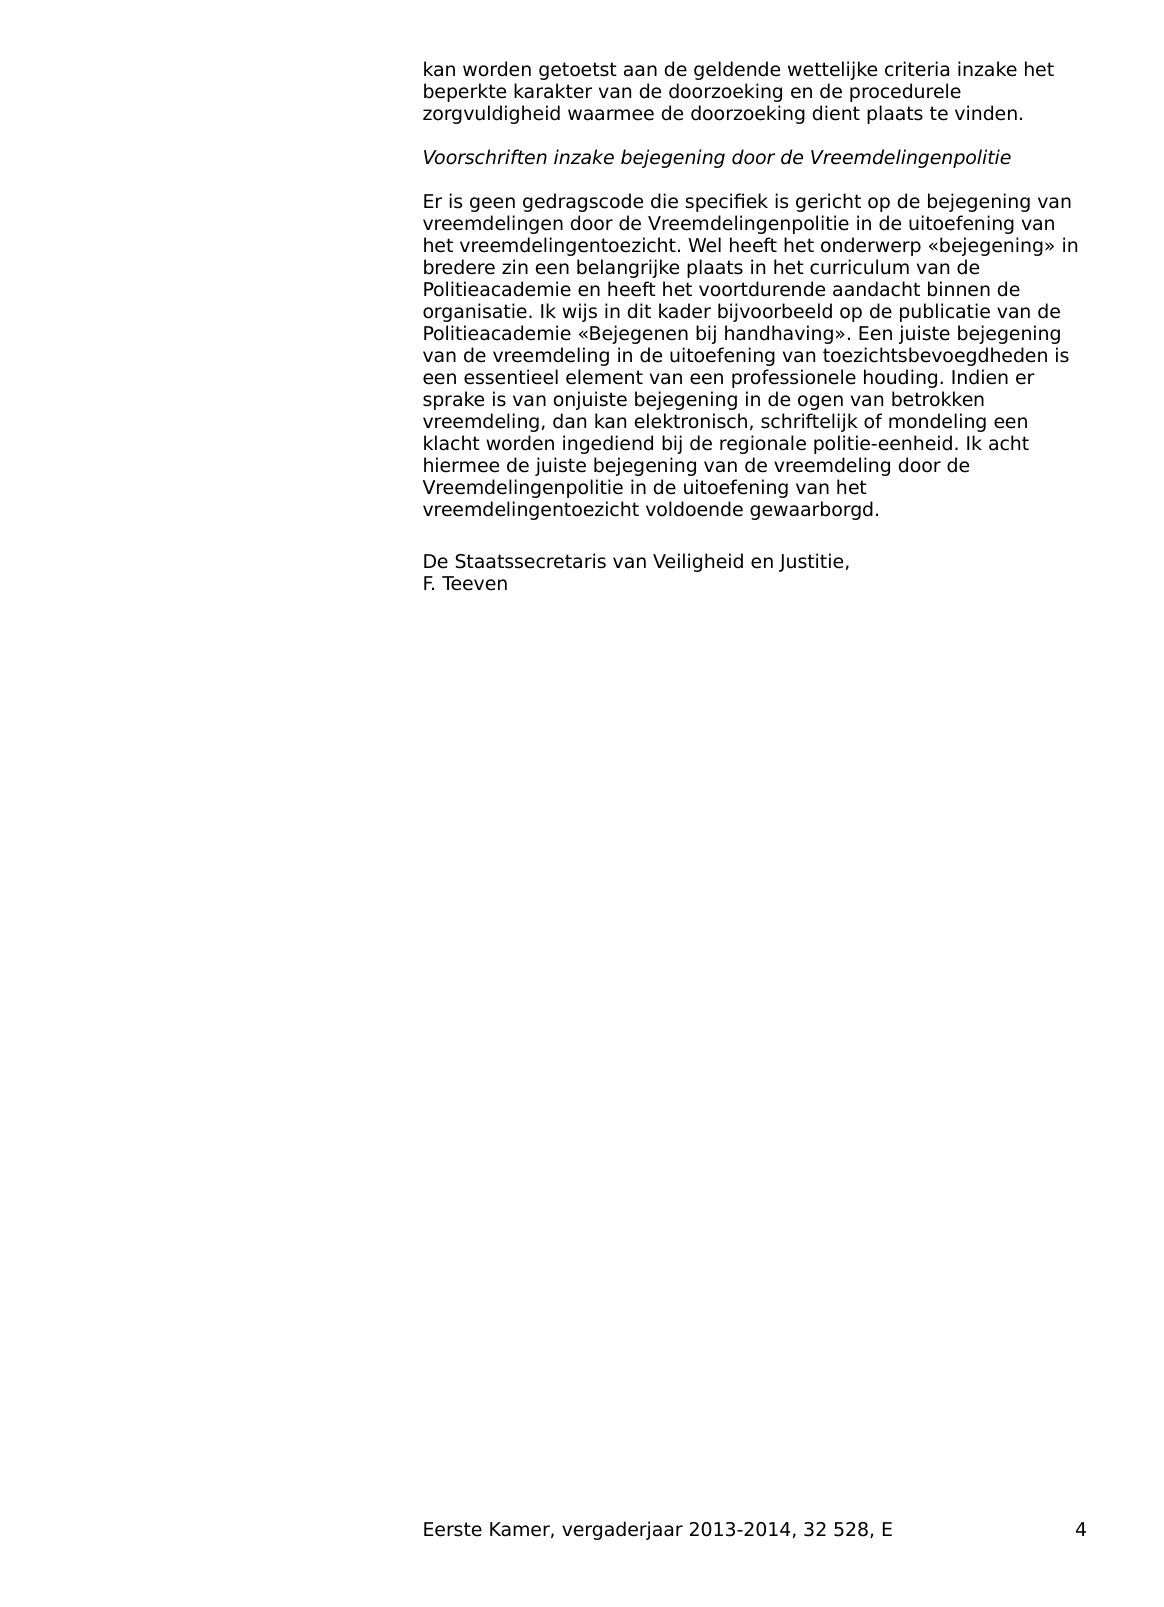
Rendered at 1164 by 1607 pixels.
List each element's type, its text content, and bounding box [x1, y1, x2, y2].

subtitle Voorschriften inzake bejegening door de Vreemdelingenpolitie [422, 147, 1087, 169]
text Er is geen gedragscode die specifiek is gericht op de bejegening van vreemdelingen door de Vreemdelingenpolitie in de uitoefening van het vreemdelingentoezicht. Wel heeft het onderwerp «bejegening» in bredere zin een belangrijke plaats in het curriculum van de Politieacademie en heeft het voortdurende aandacht binnen de organisatie. Ik wijs in dit kader bijvoorbeeld op de publicatie van de Politieacademie «Bejegenen bij handhaving». Een juiste bejegening van de vreemdeling in de uitoefening van toezichtsbevoegdheden is een essentieel element van een professionele houding. Indien er sprake is van onjuiste bejegening in de ogen van betrokken vreemdeling, dan kan elektronisch, schriftelijk of mondeling een klacht worden ingediend bij de regionale politie-eenheid. Ik acht hiermee de juiste bejegening van de vreemdeling door de Vreemdelingenpolitie in de uitoefening van het vreemdelingentoezicht voldoende gewaarborgd. [422, 191, 1087, 521]
text kan worden getoetst aan de geldende wettelijke criteria inzake het beperkte karakter van de doorzoeking en de procedurele zorgvuldigheid waarmee de doorzoeking dient plaats te vinden. [422, 59, 1087, 125]
text De Staatssecretaris van Veiligheid en Justitie, F. Teeven [422, 551, 1087, 595]
